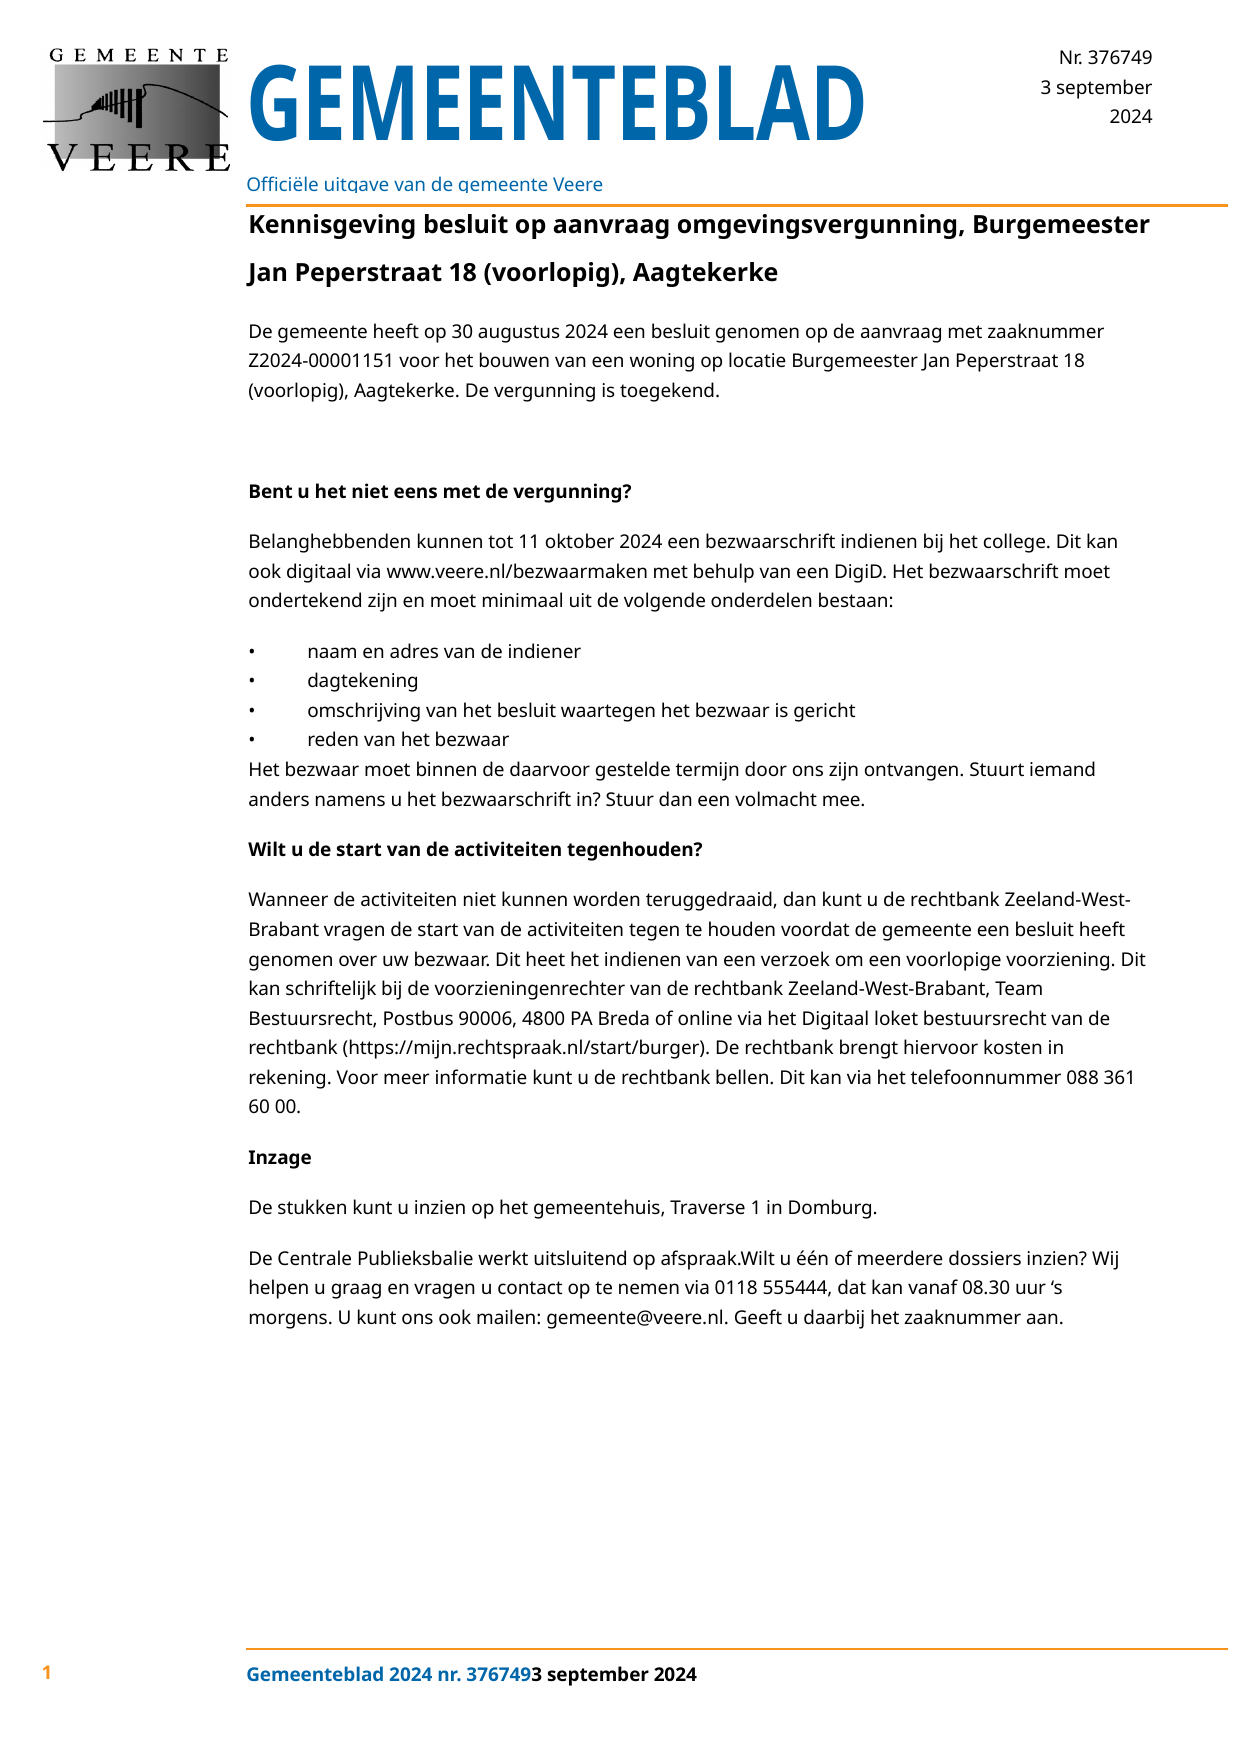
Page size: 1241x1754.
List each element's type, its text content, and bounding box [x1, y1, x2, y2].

text Belanghebbenden kunnen tot 11 oktober 2024 een bezwaarschrift indienen bij het college. Dit kan ook digitaal via www.veere.nl/bezwaarmaken met behulp van een DigiD. Het bezwaarschrift moet ondertekend zijn en moet minimaal uit de volgende onderdelen bestaan: [248, 528, 1152, 613]
text Wanneer de activiteiten niet kunnen worden teruggedraaid, dan kunt u de rechtbank Zeeland-West-Brabant vragen de start van de activiteiten tegen te houden voordat de gemeente een besluit heeft genomen over uw bezwaar. Dit heet het indienen van een verzoek om een voorlopige voorziening. Dit kan schriftelijk bij de voorzieningenrechter van de rechtbank Zeeland-West-Brabant, Team Bestuursrecht, Postbus 90006, 4800 PA Breda of online via het Digitaal loket bestuursrecht van de rechtbank (https://mijn.rechtspraak.nl/start/burger). De rechtbank brengt hiervoor kosten in rekening. Voor meer informatie kunt u de rechtbank bellen. Dit kan via het telefoonnummer 088 361 60 00. [248, 887, 1152, 1119]
list naam en adres van de indiener [248, 638, 1152, 664]
text Wilt u de start van de activiteiten tegenhouden? [248, 836, 1152, 862]
list dagtekening [248, 667, 1152, 693]
list omschrijving van het besluit waartegen het bezwaar is gericht [248, 697, 1152, 723]
text De Centrale Publieksbalie werkt uitsluitend op afspraak.Wilt u één of meerdere dossiers inzien? Wij helpen u graag en vragen u contact op te nemen via 0118 555444, dat kan vanaf 08.30 uur ‘s morgens. U kunt ons ook mailen: gemeente@veere.nl. Geeft u daarbij het zaaknummer aan. [248, 1245, 1152, 1330]
text Het bezwaar moet binnen de daarvoor gestelde termijn door ons zijn ontvangen. Stuurt iemand anders namens u het bezwaarschrift in? Stuur dan een volmacht mee. [248, 756, 1152, 812]
text Kennisgeving besluit op aanvraag omgevingsvergunning, Burgemeester Jan Peperstraat 18 (voorlopig), Aagtekerke [248, 207, 1152, 288]
list reden van het bezwaar [248, 727, 1152, 752]
picture [41, 47, 231, 172]
text De gemeente heeft op 30 augustus 2024 een besluit genomen op de aanvraag met zaaknummer Z2024-00001151 voor het bouwen van een woning op locatie Burgemeester Jan Peperstraat 18 (voorlopig), Aagtekerke. De vergunning is toegekend. [248, 318, 1152, 403]
text Inzage [248, 1144, 1152, 1170]
text De stukken kunt u inzien op het gemeentehuis, Traverse 1 in Domburg. [248, 1194, 1152, 1220]
text Bent u het niet eens met de vergunning? [248, 478, 1152, 504]
